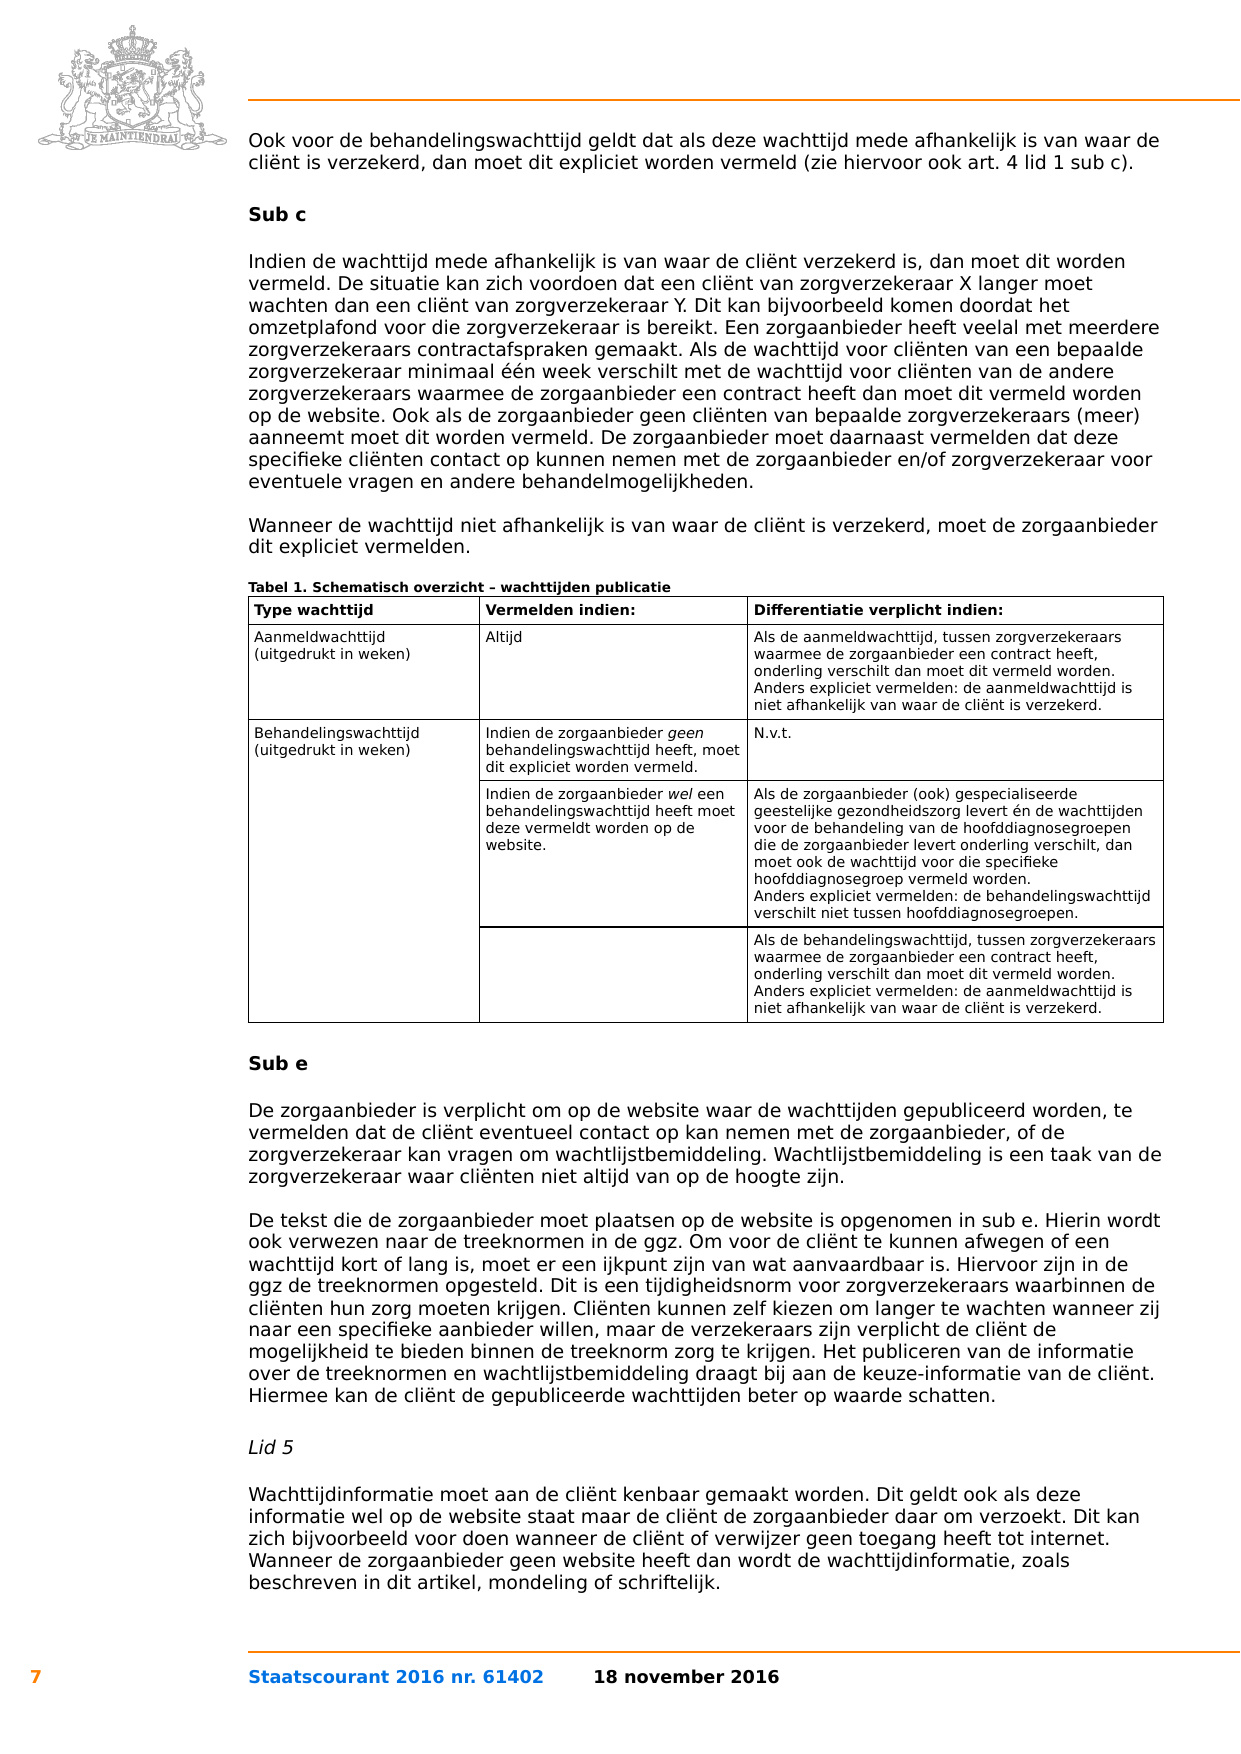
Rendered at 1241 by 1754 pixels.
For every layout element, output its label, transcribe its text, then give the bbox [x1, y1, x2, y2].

table_cell Als de behandelingswachttijd, tussen zorgverzekeraars waarmee de zorgaanbieder een contract heeft, onderling verschilt dan moet dit vermeld worden. Anders expliciet vermelden: de aanmeldwachttijd is niet afhankelijk van waar de cliënt is verzekerd. [748, 928, 1163, 1022]
table_cell Indien de zorgaanbieder geen behandelingswachttijd heeft, moet dit expliciet worden vermeld. [480, 720, 747, 780]
subtitle Lid 5 [248, 1437, 1163, 1459]
table_cell N.v.t. [748, 720, 1163, 780]
table_cell Als de aanmeldwachttijd, tussen zorgverzekeraars waarmee de zorgaanbieder een contract heeft, onderling verschilt dan moet dit vermeld worden. Anders expliciet vermelden: de aanmeldwachttijd is niet afhankelijk van waar de cliënt is verzekerd. [748, 625, 1163, 719]
text De zorgaanbieder is verplicht om op de website waar de wachttijden gepubliceerd worden, te vermelden dat de cliënt eventueel contact op kan nemen met de zorgaanbieder, of de zorgverzekeraar kan vragen om wachtlijstbemiddeling. Wachtlijstbemiddeling is een taak van de zorgverzekeraar waar cliënten niet altijd van op de hoogte zijn. [248, 1100, 1163, 1188]
text Wanneer de wachttijd niet afhankelijk is van waar de cliënt is verzekerd, moet de zorgaanbieder dit expliciet vermelden. [248, 514, 1163, 558]
table_cell Vermelden indien: [480, 597, 747, 623]
table_cell Differentiatie verplicht indien: [748, 597, 1163, 623]
text Wachttijdinformatie moet aan de cliënt kenbaar gemaakt worden. Dit geldt ook als deze informatie wel op de website staat maar de cliënt de zorgaanbieder daar om verzoekt. Dit kan zich bijvoorbeeld voor doen wanneer de cliënt of verwijzer geen toegang heeft tot internet. Wanneer de zorgaanbieder geen website heeft dan wordt de wachttijdinformatie, zoals beschreven in dit artikel, mondeling of schriftelijk. [248, 1484, 1163, 1594]
subtitle Sub c [248, 204, 1163, 226]
table_cell Behandelingswachttijd (uitgedrukt in weken) [249, 720, 479, 1022]
table_cell Als de zorgaanbieder (ook) gespecialiseerde geestelijke gezondheidszorg levert én de wachttijden voor de behandeling van de hoofddiagnosegroepen die de zorgaanbieder levert onderling verschilt, dan moet ook de wachttijd voor die specifieke hoofddiagnosegroep vermeld worden. Anders expliciet vermelden: de behandelingswachttijd verschilt niet tussen hoofddiagnosegroepen. [748, 781, 1163, 926]
table_cell Aanmeldwachttijd (uitgedrukt in weken) [249, 625, 479, 719]
table_cell Altijd [480, 625, 747, 719]
text De tekst die de zorgaanbieder moet plaatsen op de website is opgenomen in sub e. Hierin wordt ook verwezen naar de treeknormen in de ggz. Om voor de cliënt te kunnen afwegen of een wachttijd kort of lang is, moet er een ijkpunt zijn van wat aanvaardbaar is. Hiervoor zijn in de ggz de treeknormen opgesteld. Dit is een tijdigheidsnorm voor zorgverzekeraars waarbinnen de cliënten hun zorg moeten krijgen. Cliënten kunnen zelf kiezen om langer te wachten wanneer zij naar een specifieke aanbieder willen, maar de verzekeraars zijn verplicht de cliënt de mogelijkheid te bieden binnen de treeknorm zorg te krijgen. Het publiceren van de informatie over de treeknormen en wachtlijstbemiddeling draagt bij aan de keuze-informatie van de cliënt. Hiermee kan de cliënt de gepubliceerde wachttijden beter op waarde schatten. [248, 1209, 1163, 1407]
table_cell Type wachttijd [249, 597, 479, 623]
text Ook voor de behandelingswachttijd geldt dat als deze wachttijd mede afhankelijk is van waar de cliënt is verzekerd, dan moet dit expliciet worden vermeld (zie hiervoor ook art. 4 lid 1 sub c). [248, 130, 1163, 174]
picture [38, 25, 227, 150]
table_cell Indien de zorgaanbieder wel een behandelingswachttijd heeft moet deze vermeldt worden op de website. [480, 781, 747, 926]
text Indien de wachttijd mede afhankelijk is van waar de cliënt verzekerd is, dan moet dit worden vermeld. De situatie kan zich voordoen dat een cliënt van zorgverzekeraar X langer moet wachten dan een cliënt van zorgverzekeraar Y. Dit kan bijvoorbeeld komen doordat het omzetplafond voor die zorgverzekeraar is bereikt. Een zorgaanbieder heeft veelal met meerdere zorgverzekeraars contractafspraken gemaakt. Als de wachttijd voor cliënten van een bepaalde zorgverzekeraar minimaal één week verschilt met de wachttijd voor cliënten van de andere zorgverzekeraars waarmee de zorgaanbieder een contract heeft dan moet dit vermeld worden op de website. Ook als de zorgaanbieder geen cliënten van bepaalde zorgverzekeraars (meer) aanneemt moet dit worden vermeld. De zorgaanbieder moet daarnaast vermelden dat deze specifieke cliënten contact op kunnen nemen met de zorgaanbieder en/of zorgverzekeraar voor eventuele vragen en andere behandelmogelijkheden. [248, 251, 1163, 493]
table_header Tabel 1. Schematisch overzicht – wachttijden publicatie [248, 580, 1163, 596]
table_cell [480, 928, 747, 1022]
subtitle Sub e [248, 1053, 1163, 1075]
